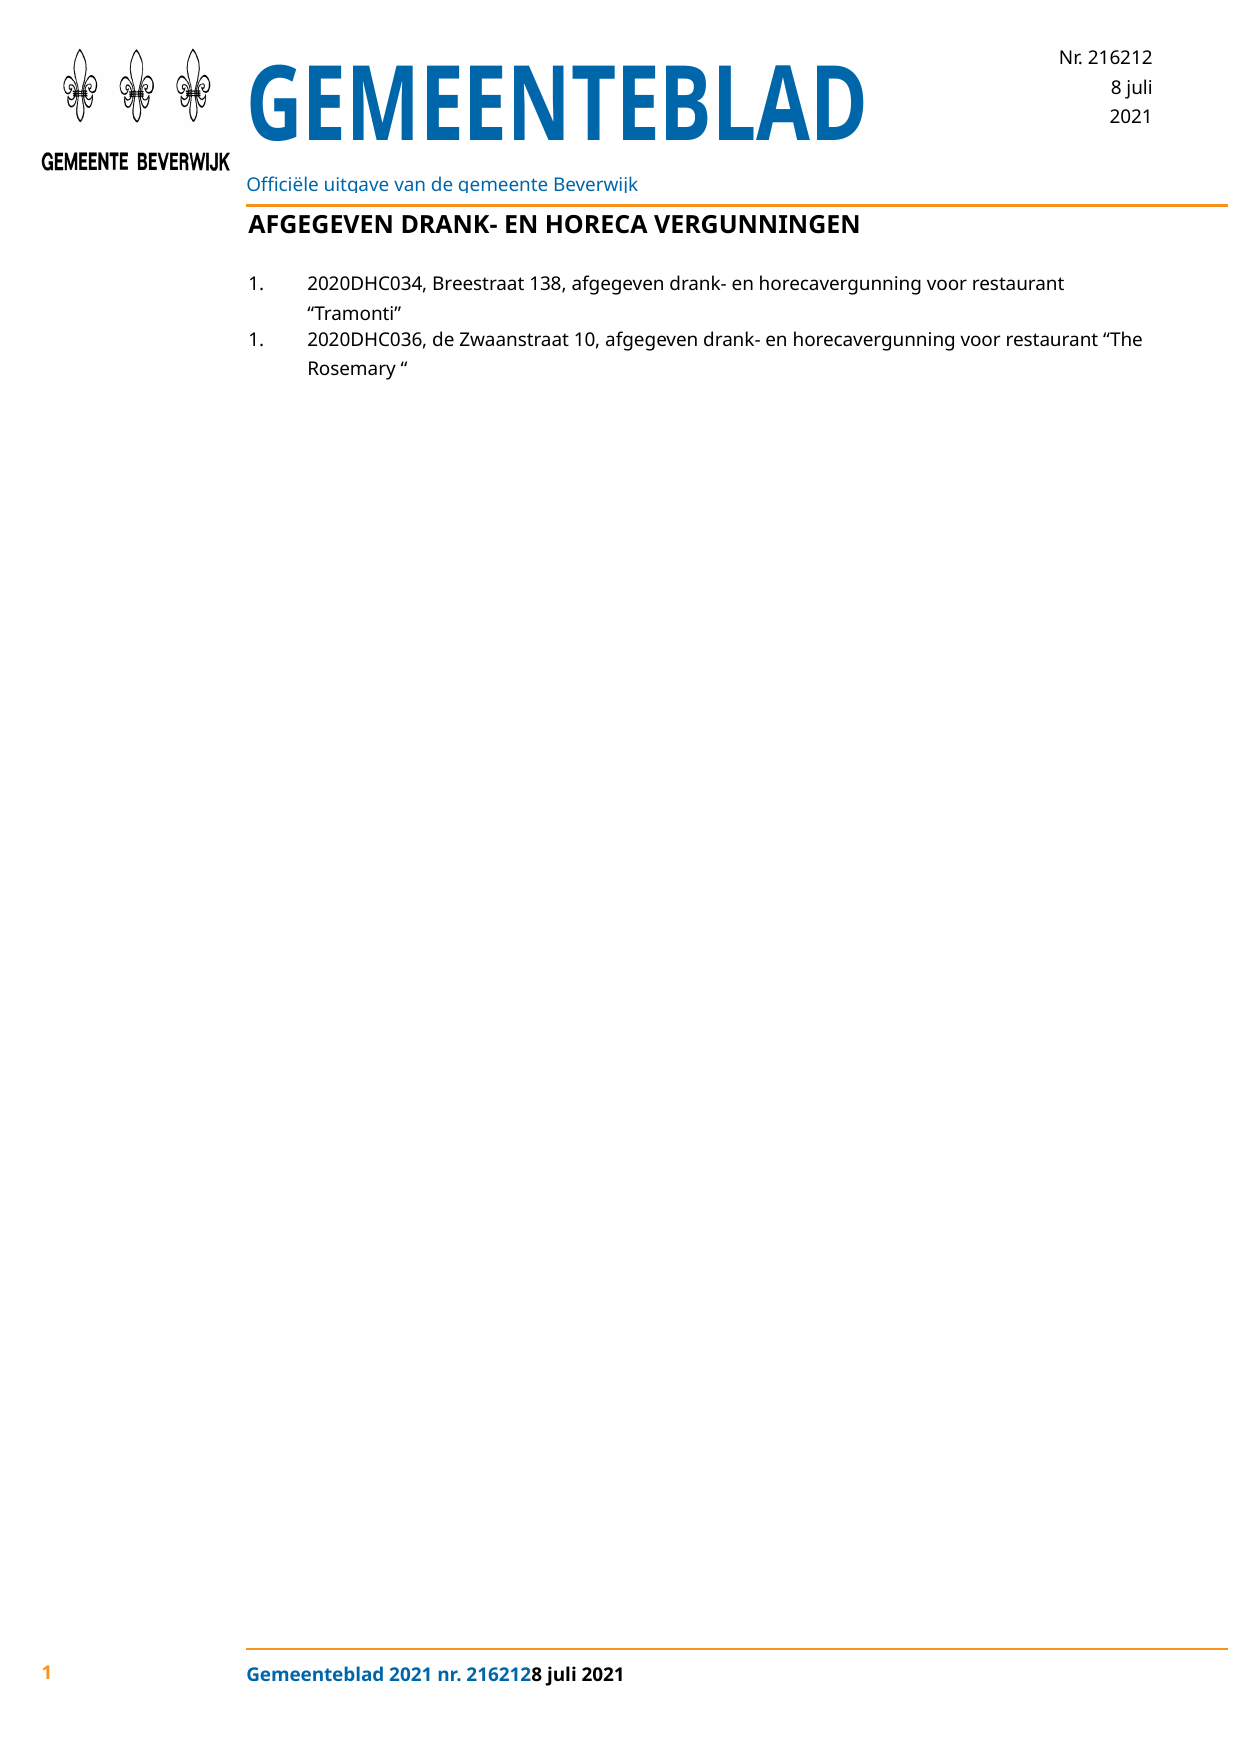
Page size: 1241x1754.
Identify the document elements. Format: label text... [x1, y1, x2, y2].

picture [41, 47, 231, 172]
text AFGEGEVEN DRANK- EN HORECA VERGUNNINGEN [248, 207, 1152, 241]
table_cell 2020DHC036, de Zwaanstraat 10, afgegeven drank- en horecavergunning voor restaurant “The Rosemary “ [248, 326, 1152, 381]
table_header 2020DHC034, Breestraat 138, afgegeven drank- en horecavergunning voor restaurant “Tramonti” [248, 270, 1152, 326]
